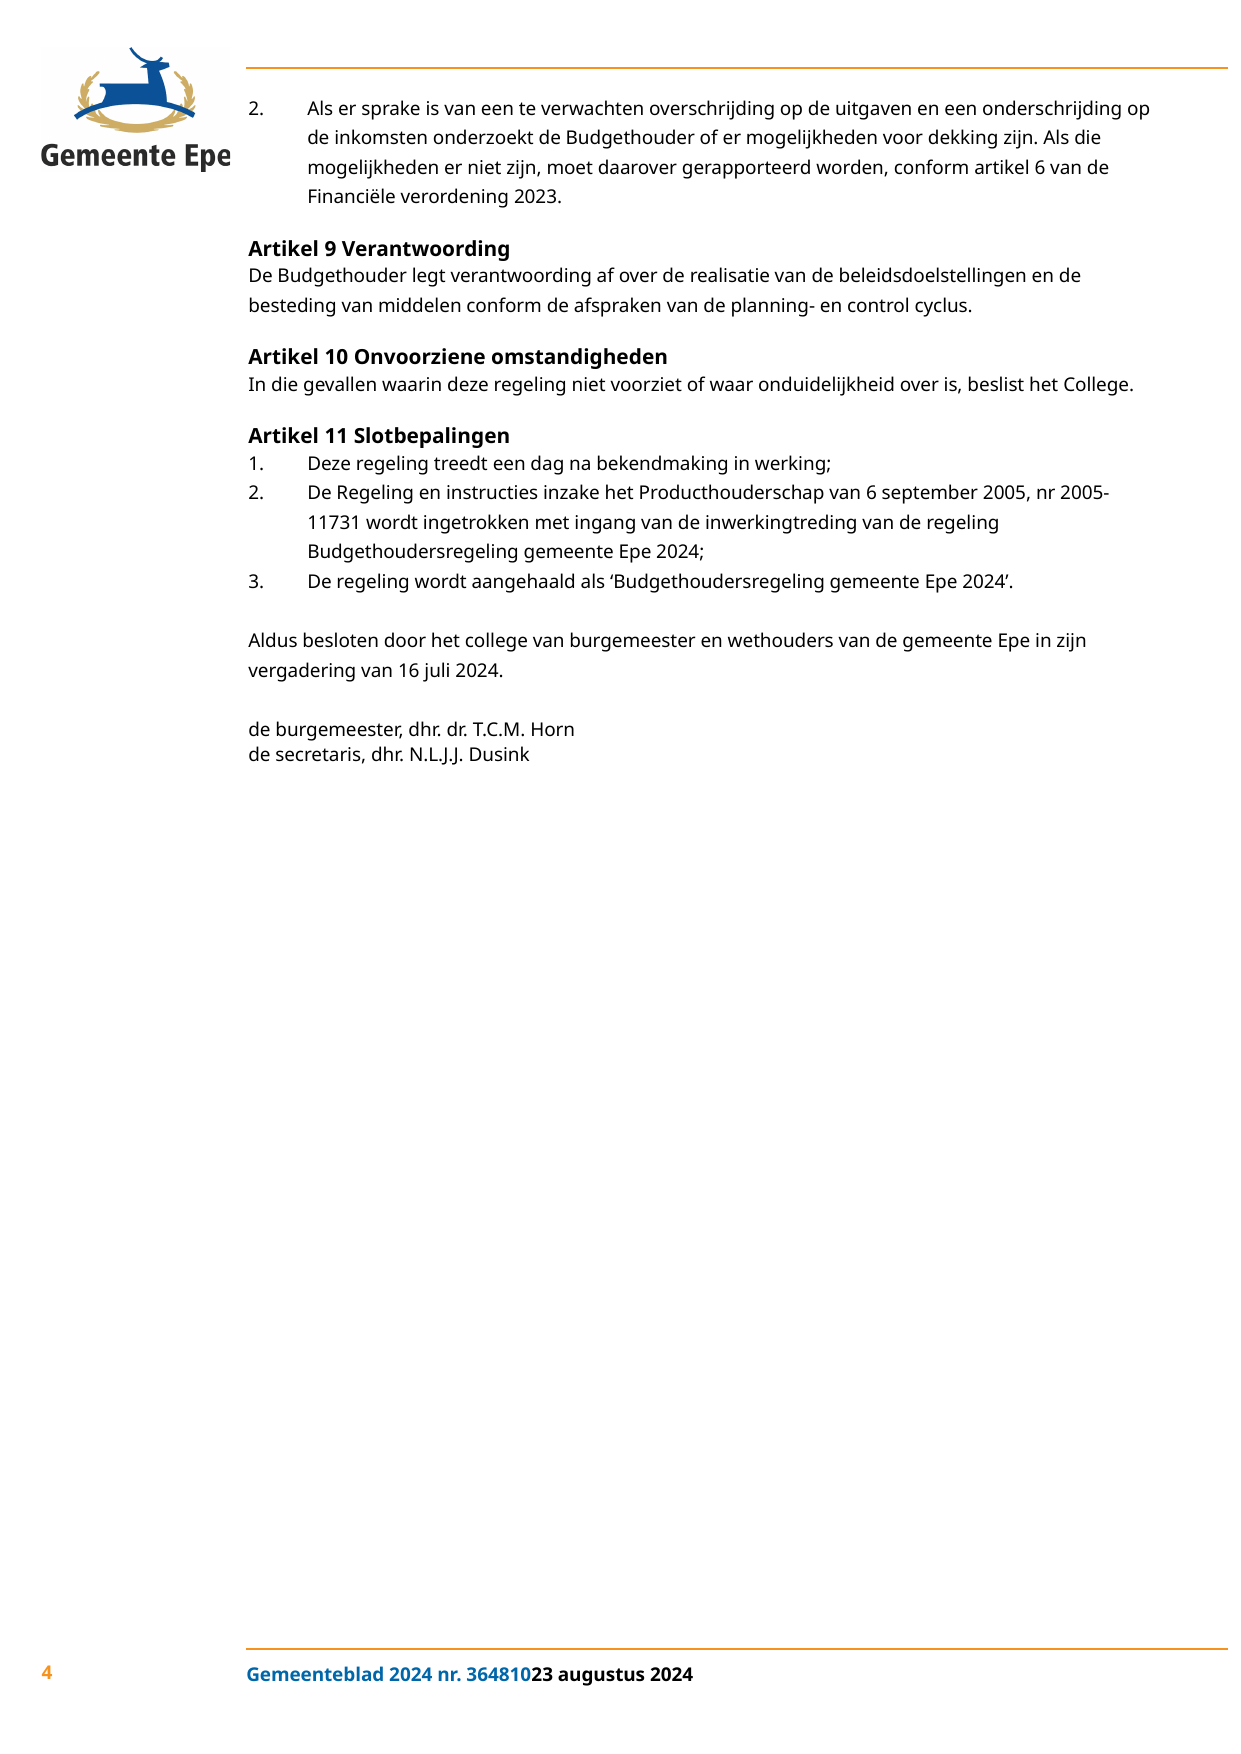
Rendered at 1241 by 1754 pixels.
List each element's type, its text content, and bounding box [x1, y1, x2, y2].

text Artikel 11 Slotbepalingen [248, 421, 1152, 450]
list De regeling wordt aangehaald als ‘Budgethoudersregeling gemeente Epe 2024’. [248, 568, 1152, 594]
text De Budgethouder legt verantwoording af over de realisatie van de beleidsdoelstellingen en de besteding van middelen conform de afspraken van de planning- en control cyclus. [248, 262, 1152, 318]
text de burgemeester, dhr. dr. T.C.M. Horn [248, 716, 1152, 742]
list Als er sprake is van een te verwachten overschrijding op de uitgaven en een onderschrijding op de inkomsten onderzoekt de Budgethouder of er mogelijkheden voor dekking zijn. Als die mogelijkheden er niet zijn, moet daarover gerapporteerd worden, conform artikel 6 van de Financiële verordening 2023. [248, 95, 1152, 209]
list De Regeling en instructies inzake het Producthouderschap van 6 september 2005, nr 2005-11731 wordt ingetrokken met ingang van de inwerkingtreding van de regeling Budgethoudersregeling gemeente Epe 2024; [248, 479, 1152, 564]
text In die gevallen waarin deze regeling niet voorziet of waar onduidelijkheid over is, beslist het College. [248, 371, 1152, 397]
text Artikel 9 Verantwoording [248, 234, 1152, 262]
picture [41, 47, 231, 172]
text de secretaris, dhr. N.L.J.J. Dusink [248, 742, 1152, 767]
text Aldus besloten door het college van burgemeester en wethouders van de gemeente Epe in zijn vergadering van 16 juli 2024. [248, 627, 1152, 682]
list Deze regeling treedt een dag na bekendmaking in werking; [248, 450, 1152, 475]
text Artikel 10 Onvoorziene omstandigheden [248, 342, 1152, 371]
